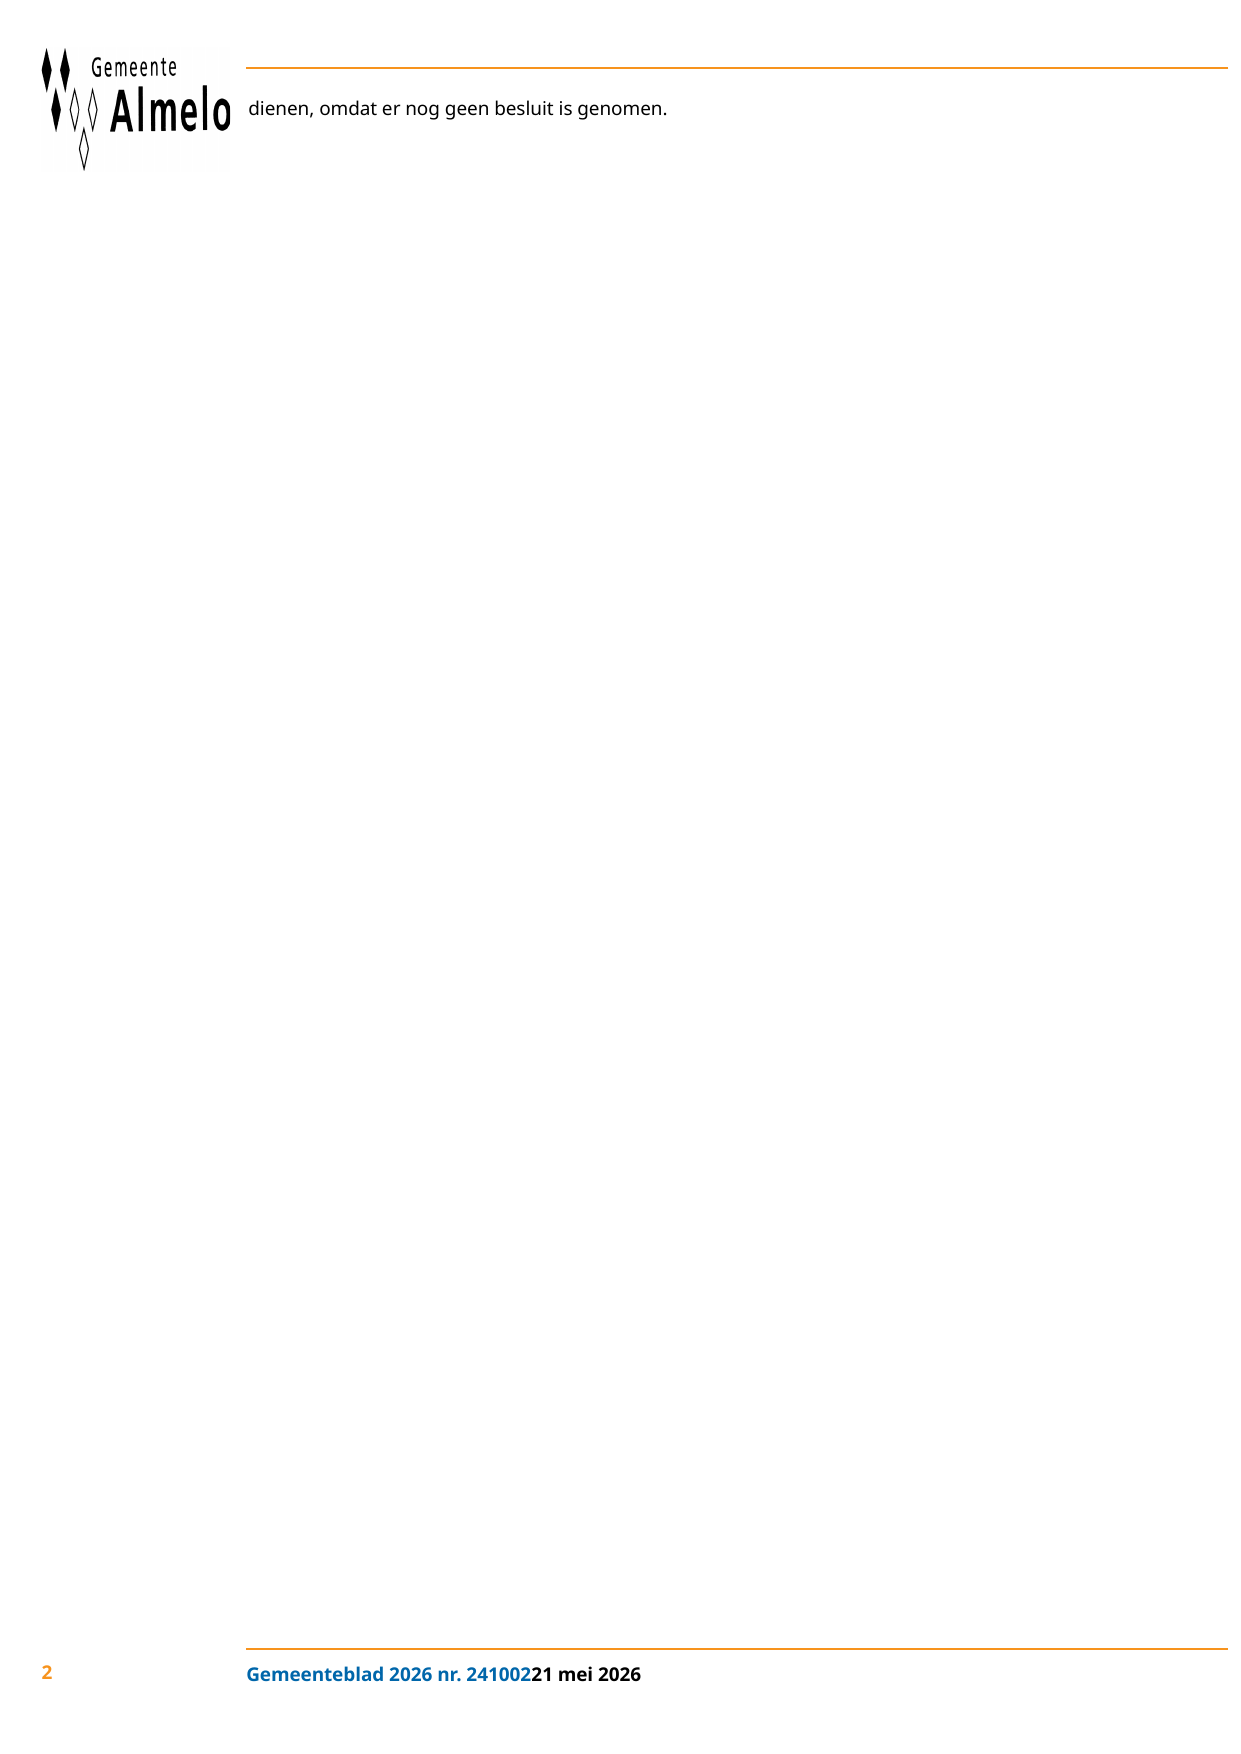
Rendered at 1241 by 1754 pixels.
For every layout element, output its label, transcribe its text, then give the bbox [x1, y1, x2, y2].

text dienen, omdat er nog geen besluit is genomen. [248, 95, 1152, 121]
picture [41, 47, 231, 172]
